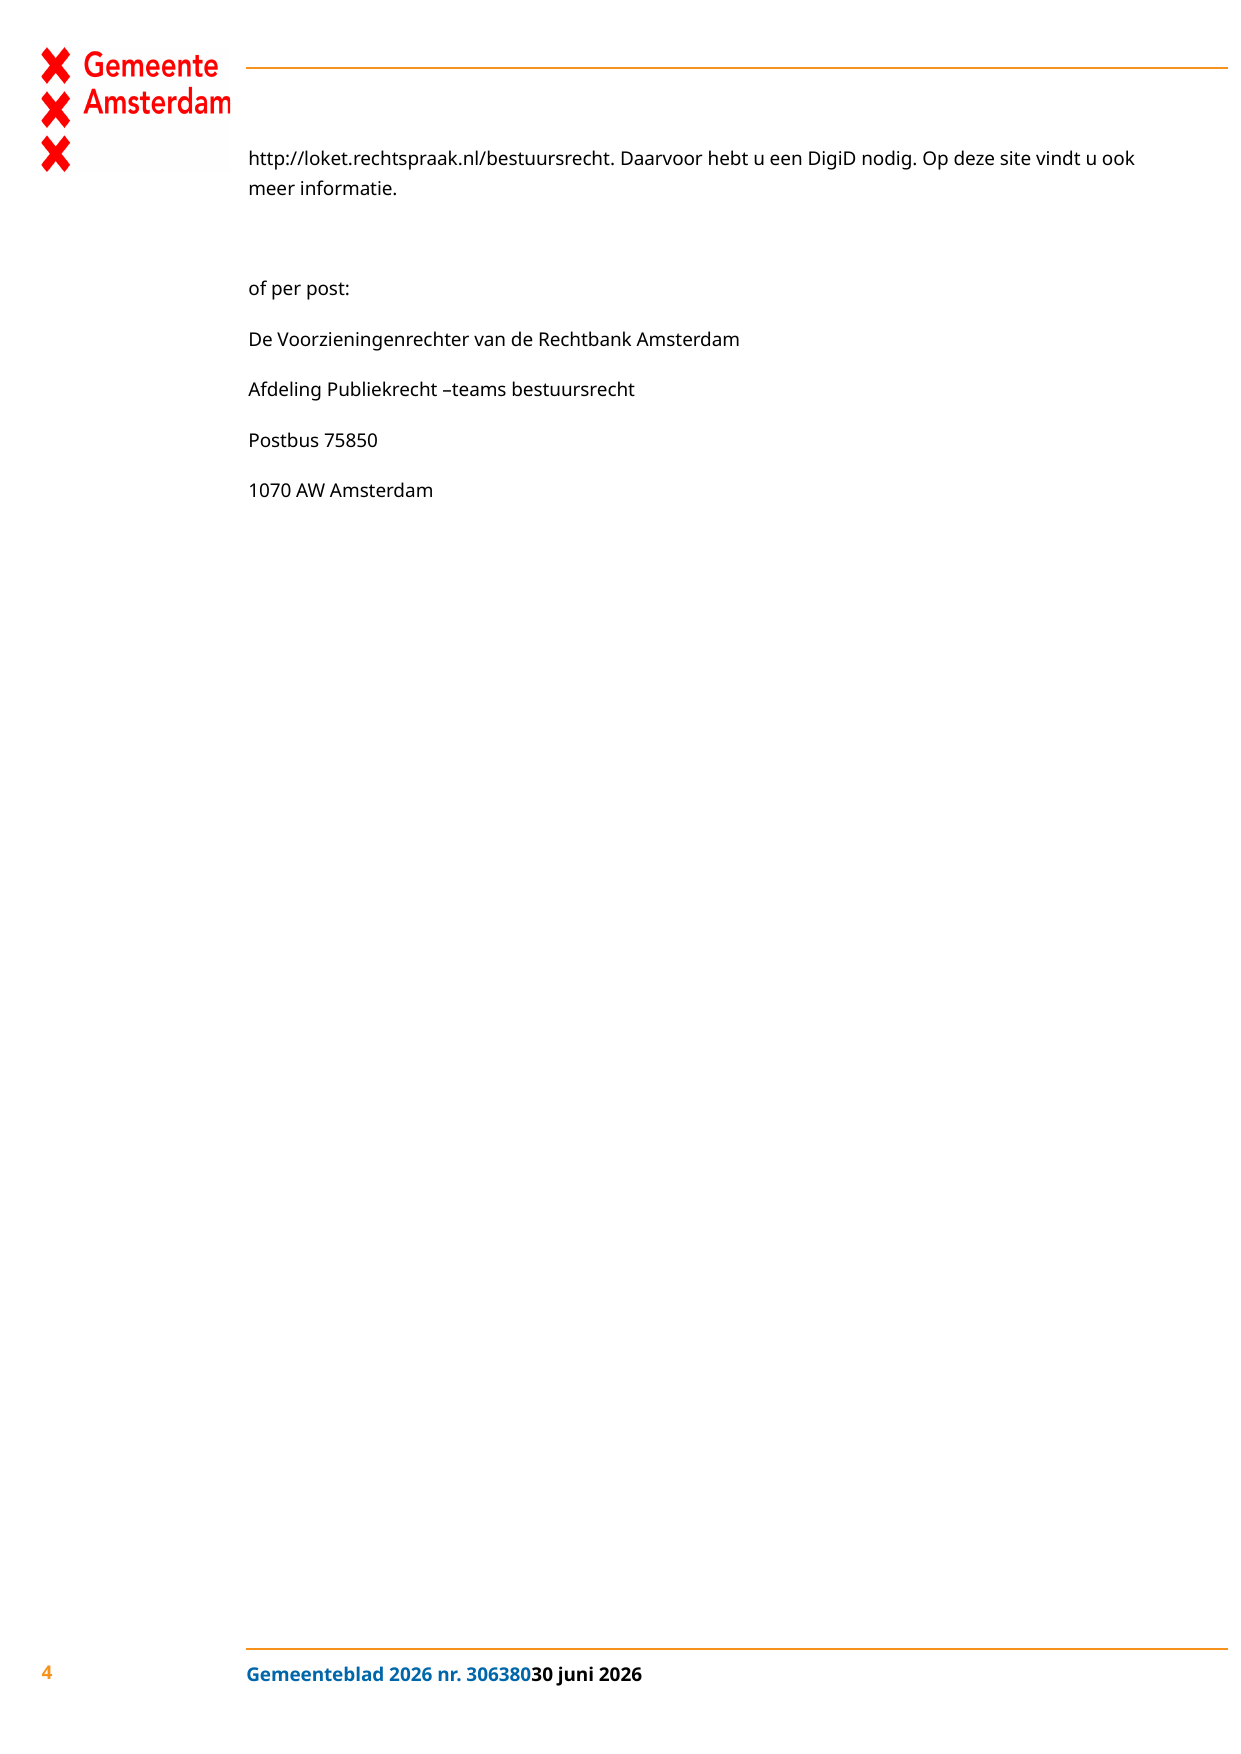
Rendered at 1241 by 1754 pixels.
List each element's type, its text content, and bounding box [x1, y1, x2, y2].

text Afdeling Publiekrecht –teams bestuursrecht [248, 376, 1152, 402]
text of per post: [248, 276, 1152, 301]
text Postbus 75850 [248, 427, 1152, 453]
text 1070 AW Amsterdam [248, 477, 1152, 503]
text De Voorzieningenrechter van de Rechtbank Amsterdam [248, 326, 1152, 352]
picture [41, 47, 231, 172]
text http://loket.rechtspraak.nl/bestuursrecht. Daarvoor hebt u een DigiD nodig. Op deze site vindt u ook meer informatie. [248, 145, 1152, 201]
